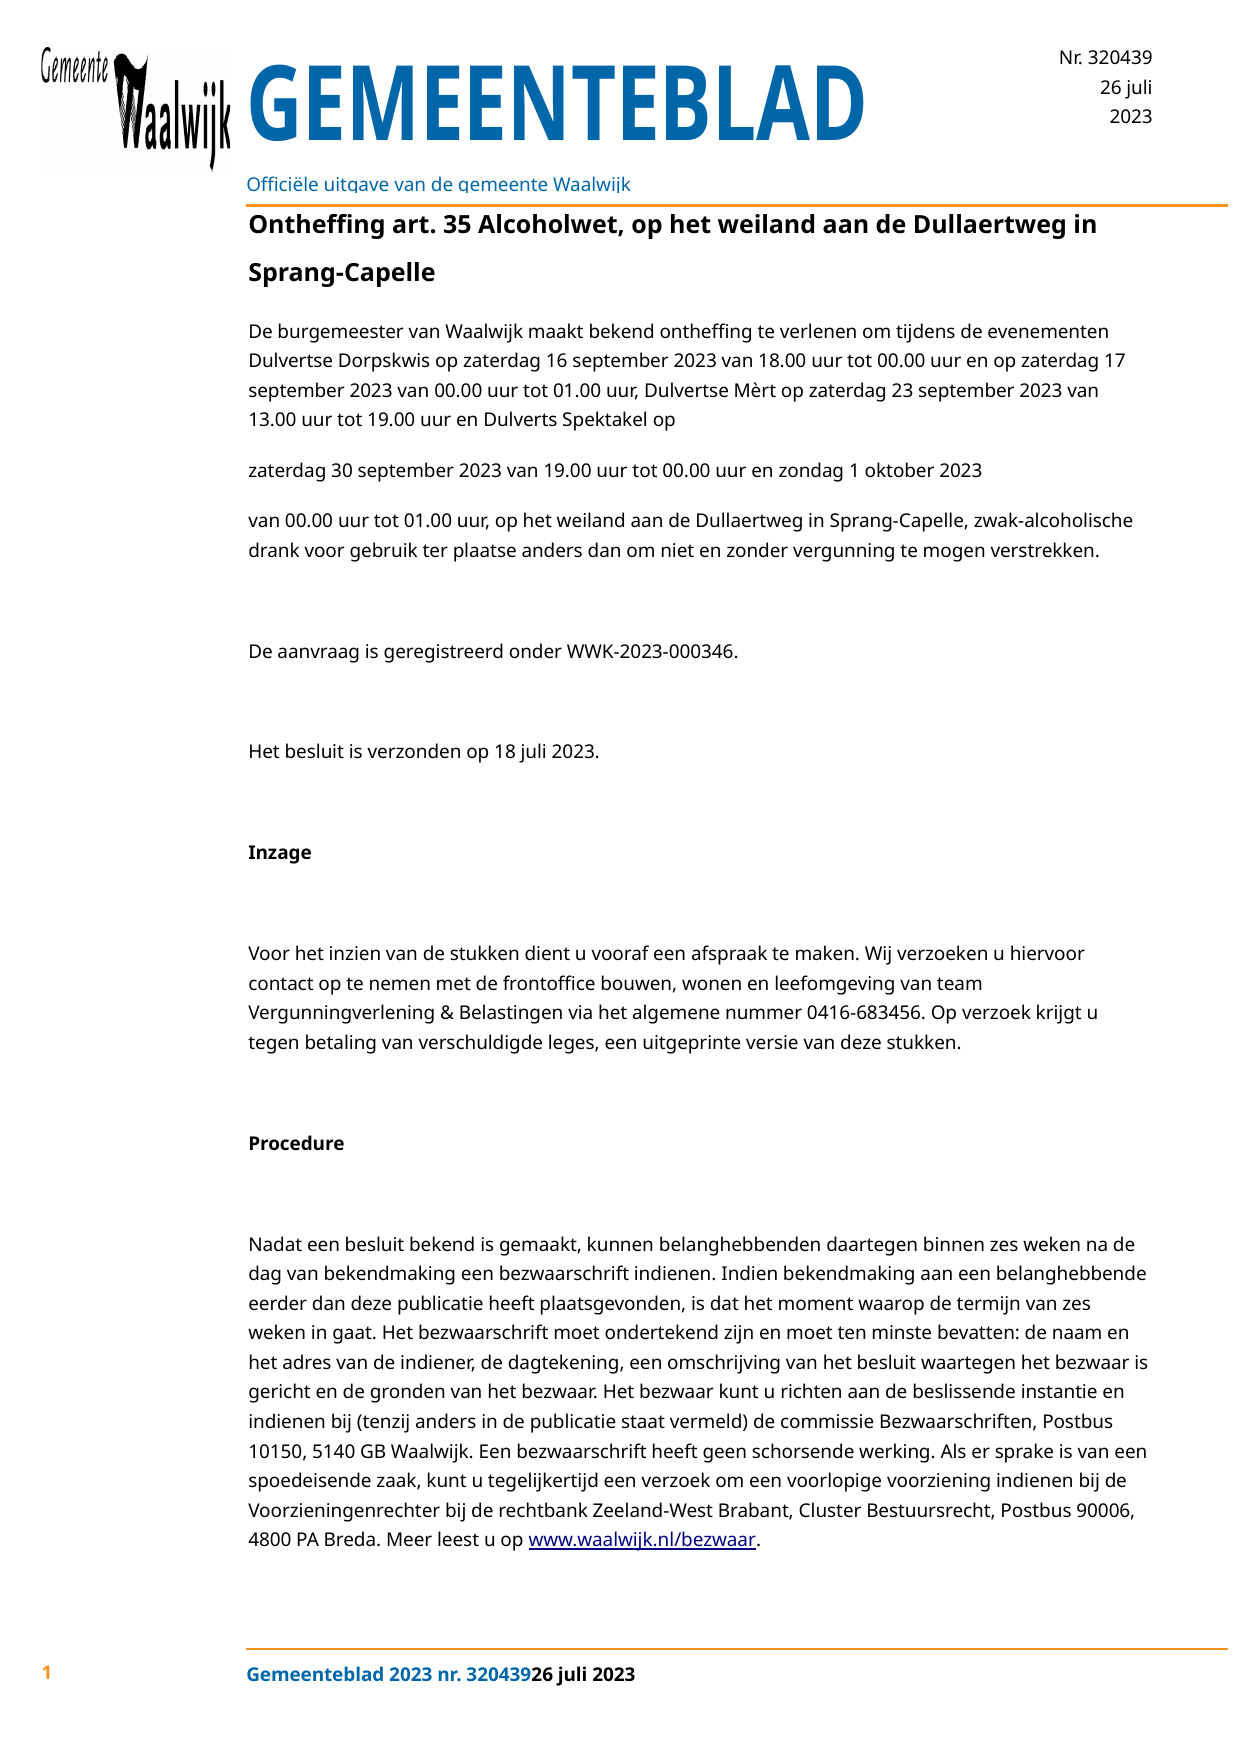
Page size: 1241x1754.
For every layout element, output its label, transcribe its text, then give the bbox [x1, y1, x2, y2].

text Nadat een besluit bekend is gemaakt, kunnen belanghebbenden daartegen binnen zes weken na de dag van bekendmaking een bezwaarschrift indienen. Indien bekendmaking aan een belanghebbende eerder dan deze publicatie heeft plaatsgevonden, is dat het moment waarop de termijn van zes weken in gaat. Het bezwaarschrift moet ondertekend zijn en moet ten minste bevatten: de naam en het adres van de indiener, de dagtekening, een omschrijving van het besluit waartegen het bezwaar is gericht en de gronden van het bezwaar. Het bezwaar kunt u richten aan de beslissende instantie en indienen bij (tenzij anders in de publicatie staat vermeld) de commissie Bezwaarschriften, Postbus 10150, 5140 GB Waalwijk. Een bezwaarschrift heeft geen schorsende werking. Als er sprake is van een spoedeisende zaak, kunt u tegelijkertijd een verzoek om een voorlopige voorziening indienen bij de Voorzieningenrechter bij de rechtbank Zeeland-West Brabant, Cluster Bestuursrecht, Postbus 90006, 4800 PA Breda. Meer leest u op www.waalwijk.nl/bezwaar. [248, 1231, 1152, 1552]
text Inzage [248, 839, 1152, 865]
text Voor het inzien van de stukken dient u vooraf een afspraak te maken. Wij verzoeken u hiervoor contact op te nemen met de frontoffice bouwen, wonen en leefomgeving van team Vergunningverlening & Belastingen via het algemene nummer 0416-683456. Op verzoek krijgt u tegen betaling van verschuldigde leges, een uitgeprinte versie van deze stukken. [248, 940, 1152, 1055]
text Ontheffing art. 35 Alcoholwet, op het weiland aan de Dullaertweg in Sprang-Capelle [248, 207, 1152, 288]
text De burgemeester van Waalwijk maakt bekend ontheffing te verlenen om tijdens de evenementen Dulvertse Dorpskwis op zaterdag 16 september 2023 van 18.00 uur tot 00.00 uur en op zaterdag 17 september 2023 van 00.00 uur tot 01.00 uur, Dulvertse Mèrt op zaterdag 23 september 2023 van 13.00 uur tot 19.00 uur en Dulverts Spektakel op [248, 318, 1152, 432]
picture [41, 47, 231, 172]
text Het besluit is verzonden op 18 juli 2023. [248, 739, 1152, 764]
text zaterdag 30 september 2023 van 19.00 uur tot 00.00 uur en zondag 1 oktober 2023 [248, 457, 1152, 483]
text van 00.00 uur tot 01.00 uur, op het weiland aan de Dullaertweg in Sprang-Capelle, zwak-alcoholische drank voor gebruik ter plaatse anders dan om niet en zonder vergunning te mogen verstrekken. [248, 507, 1152, 563]
text De aanvraag is geregistreerd onder WWK-2023-000346. [248, 638, 1152, 664]
text Procedure [248, 1130, 1152, 1156]
